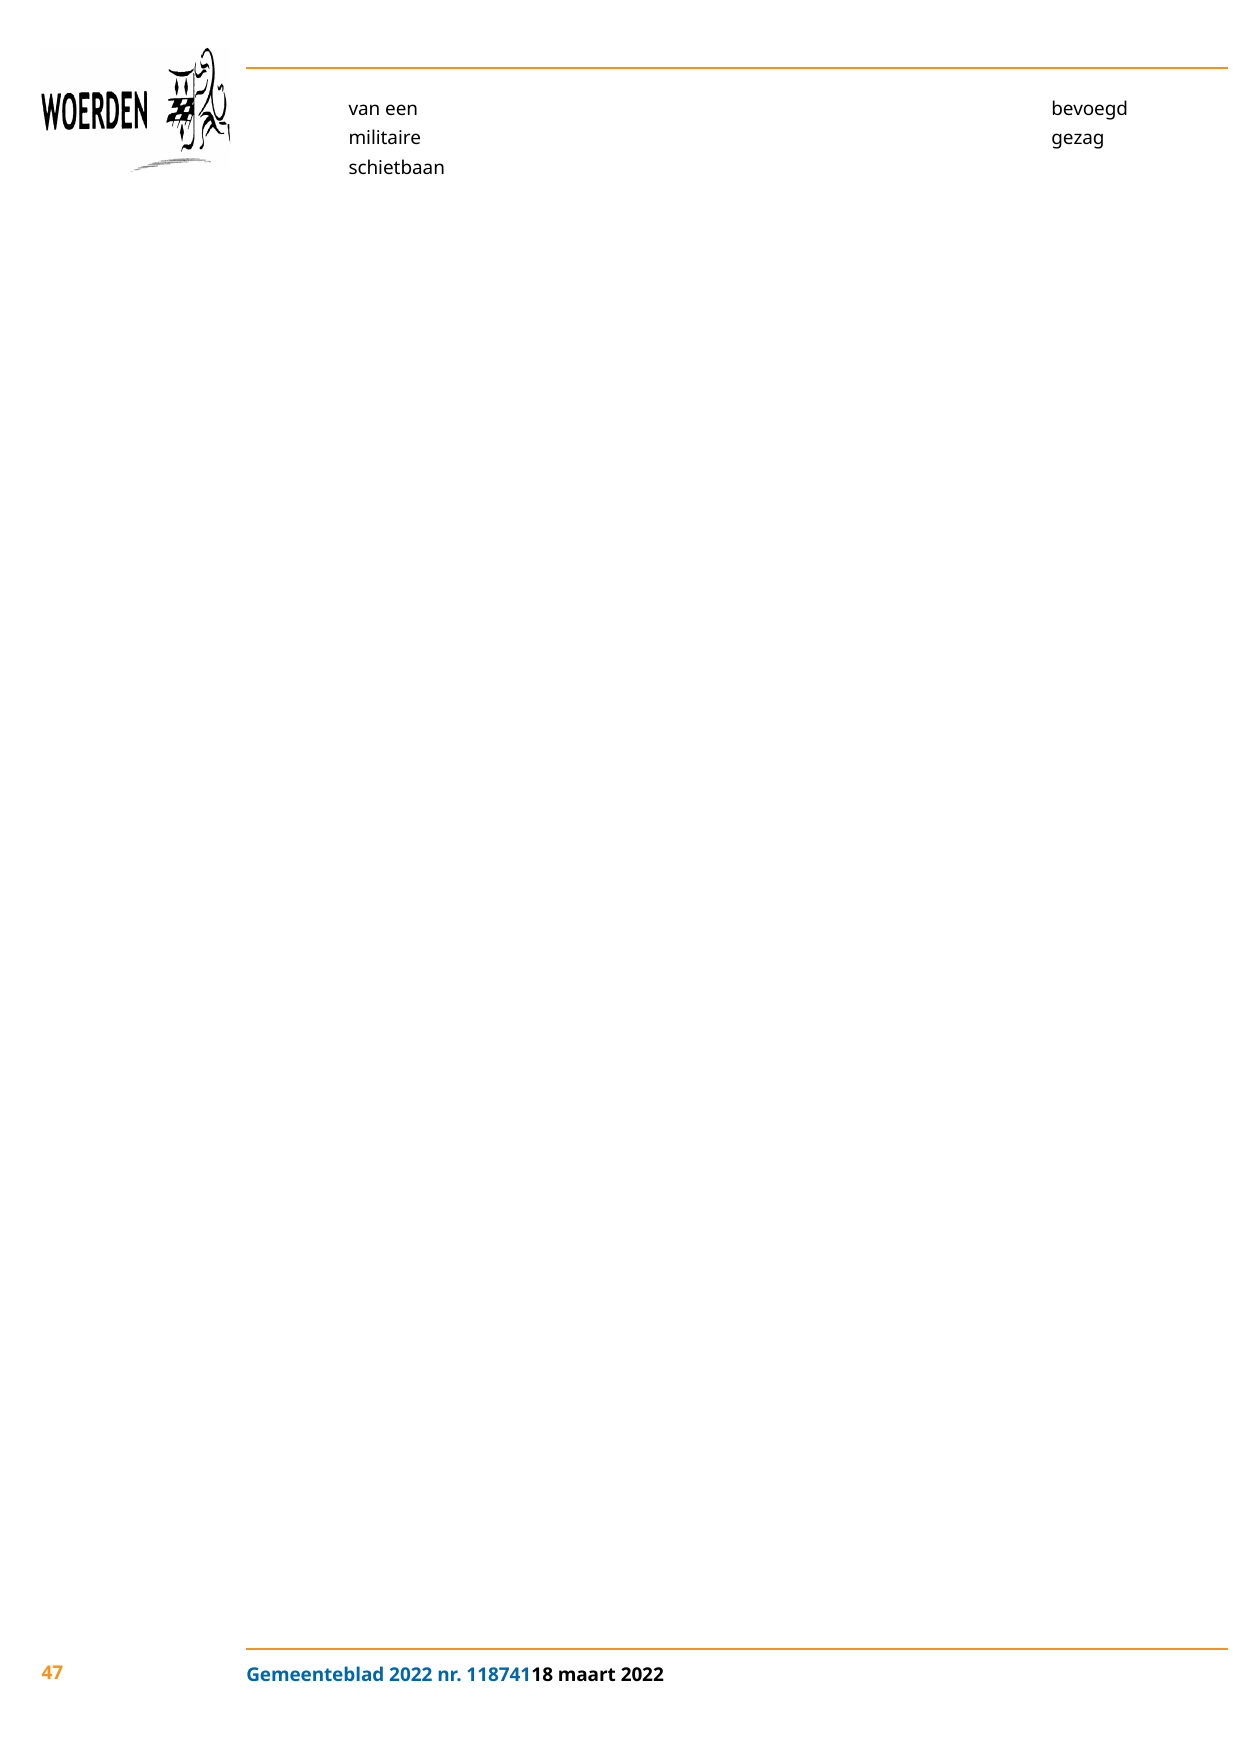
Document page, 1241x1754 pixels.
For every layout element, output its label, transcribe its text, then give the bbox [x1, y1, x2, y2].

picture [41, 47, 231, 172]
table_cell [449, 95, 549, 180]
table_cell [248, 95, 348, 180]
table_cell van een militaire schietbaan [348, 95, 449, 180]
table_cell [750, 95, 850, 180]
table_cell [850, 95, 951, 180]
table_cell bevoegd gezag [1051, 95, 1152, 180]
table_cell [549, 95, 649, 180]
table_cell [650, 95, 750, 180]
table_cell [951, 95, 1051, 180]
